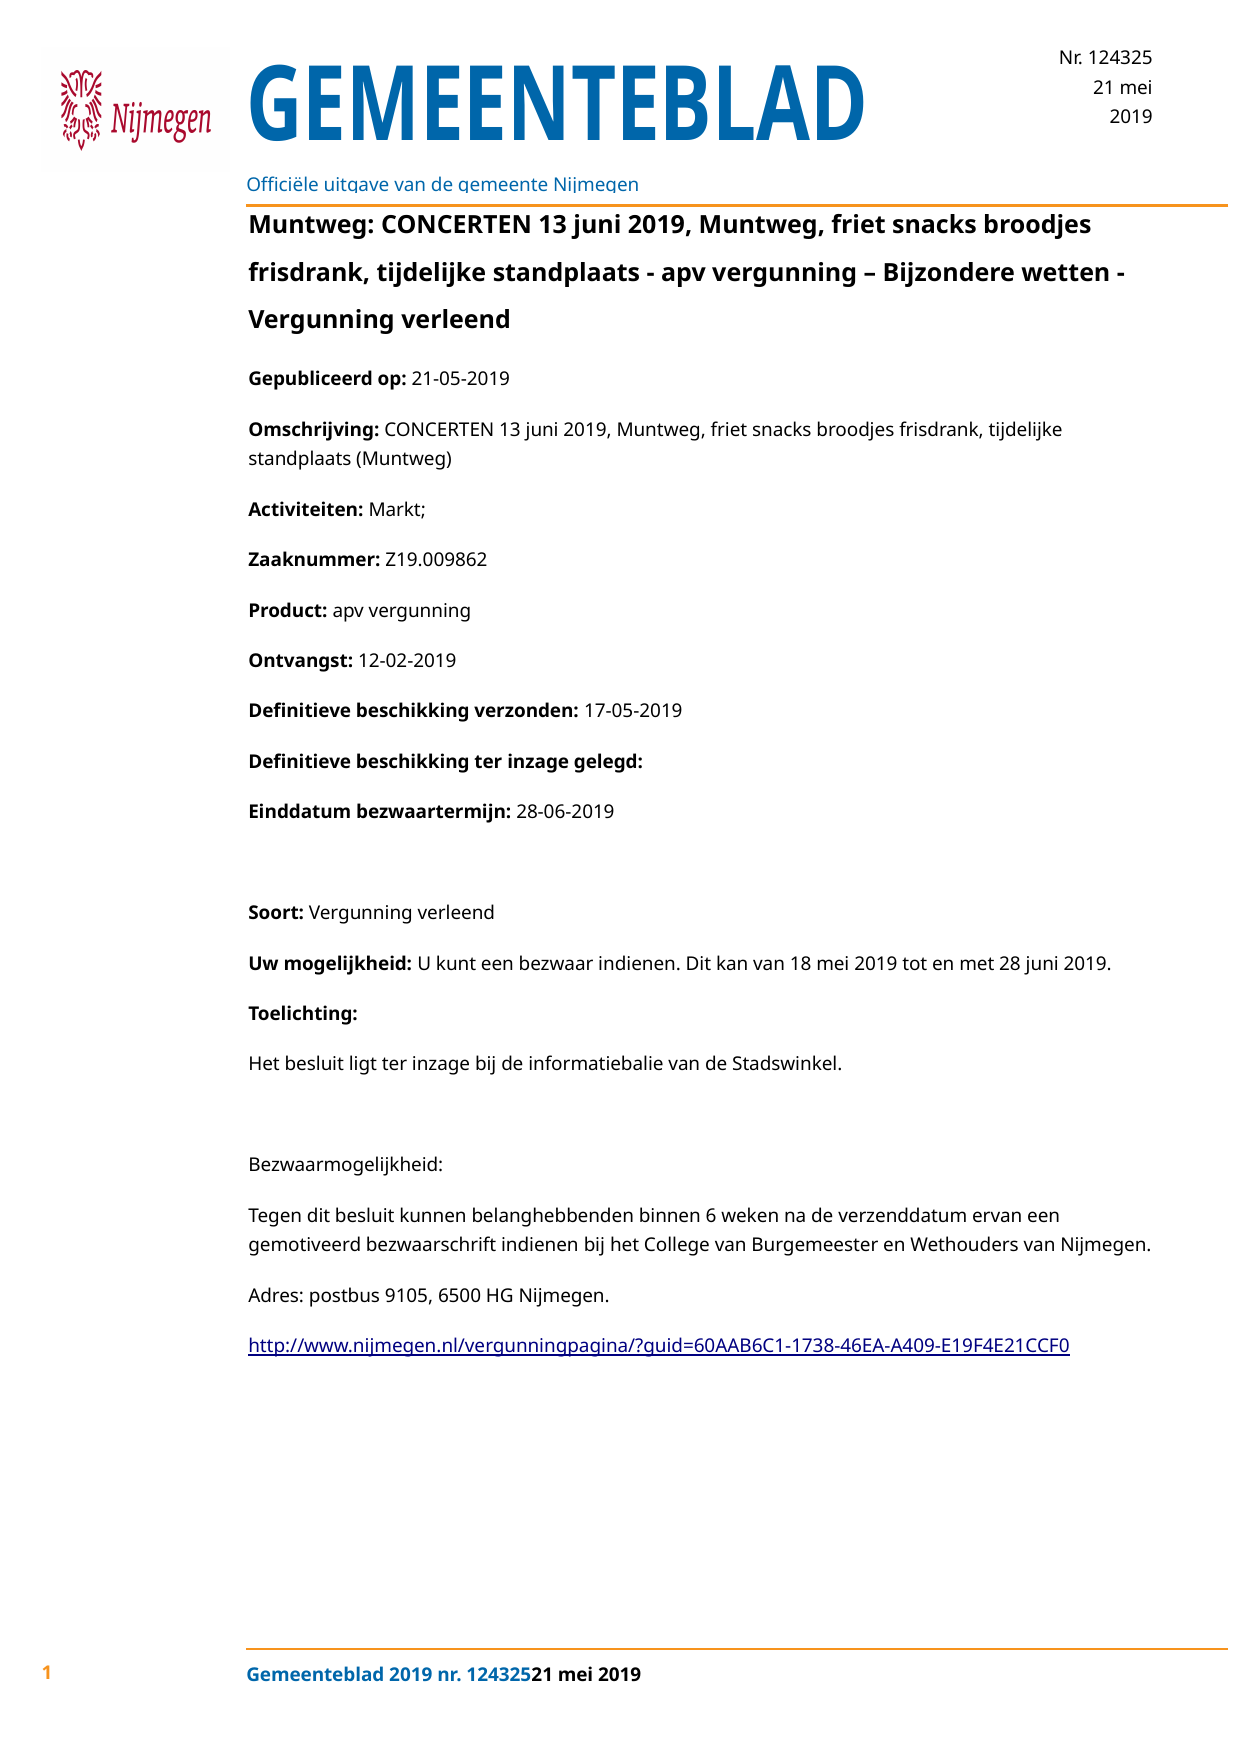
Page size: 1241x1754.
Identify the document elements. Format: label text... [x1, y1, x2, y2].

text Uw mogelijkheid: U kunt een bezwaar indienen. Dit kan van 18 mei 2019 tot en met 28 juni 2019. [248, 950, 1152, 975]
text Activiteiten: Markt; [248, 496, 1152, 522]
text Definitieve beschikking verzonden: 17-05-2019 [248, 698, 1152, 723]
text Muntweg: CONCERTEN 13 juni 2019, Muntweg, friet snacks broodjes frisdrank, tijdelijke standplaats - apv vergunning – Bijzondere wetten - Vergunning verleend [248, 207, 1152, 336]
text Gepubliceerd op: 21-05-2019 [248, 366, 1152, 391]
text Soort: Vergunning verleend [248, 899, 1152, 925]
text Omschrijving: CONCERTEN 13 juni 2019, Muntweg, friet snacks broodjes frisdrank, tijdelijke standplaats (Muntweg) [248, 416, 1152, 471]
text Adres: postbus 9105, 6500 HG Nijmegen. [248, 1282, 1152, 1307]
text Product: apv vergunning [248, 597, 1152, 622]
text Einddatum bezwaartermijn: 28-06-2019 [248, 798, 1152, 824]
picture [41, 47, 231, 172]
text Definitieve beschikking ter inzage gelegd: [248, 748, 1152, 774]
text Tegen dit besluit kunnen belanghebbenden binnen 6 weken na de verzenddatum ervan een gemotiveerd bezwaarschrift indienen bij het College van Burgemeester en Wethouders van Nijmegen. [248, 1202, 1152, 1257]
text Ontvangst: 12-02-2019 [248, 647, 1152, 673]
text Zaaknummer: Z19.009862 [248, 546, 1152, 572]
text Het besluit ligt ter inzage bij de informatiebalie van de Stadswinkel. [248, 1051, 1152, 1076]
text Bezwaarmogelijkheid: [248, 1151, 1152, 1177]
text Toelichting: [248, 1000, 1152, 1026]
text http://www.nijmegen.nl/vergunningpagina/?guid=60AAB6C1-1738-46EA-A409-E19F4E21CCF0 [248, 1332, 1152, 1358]
